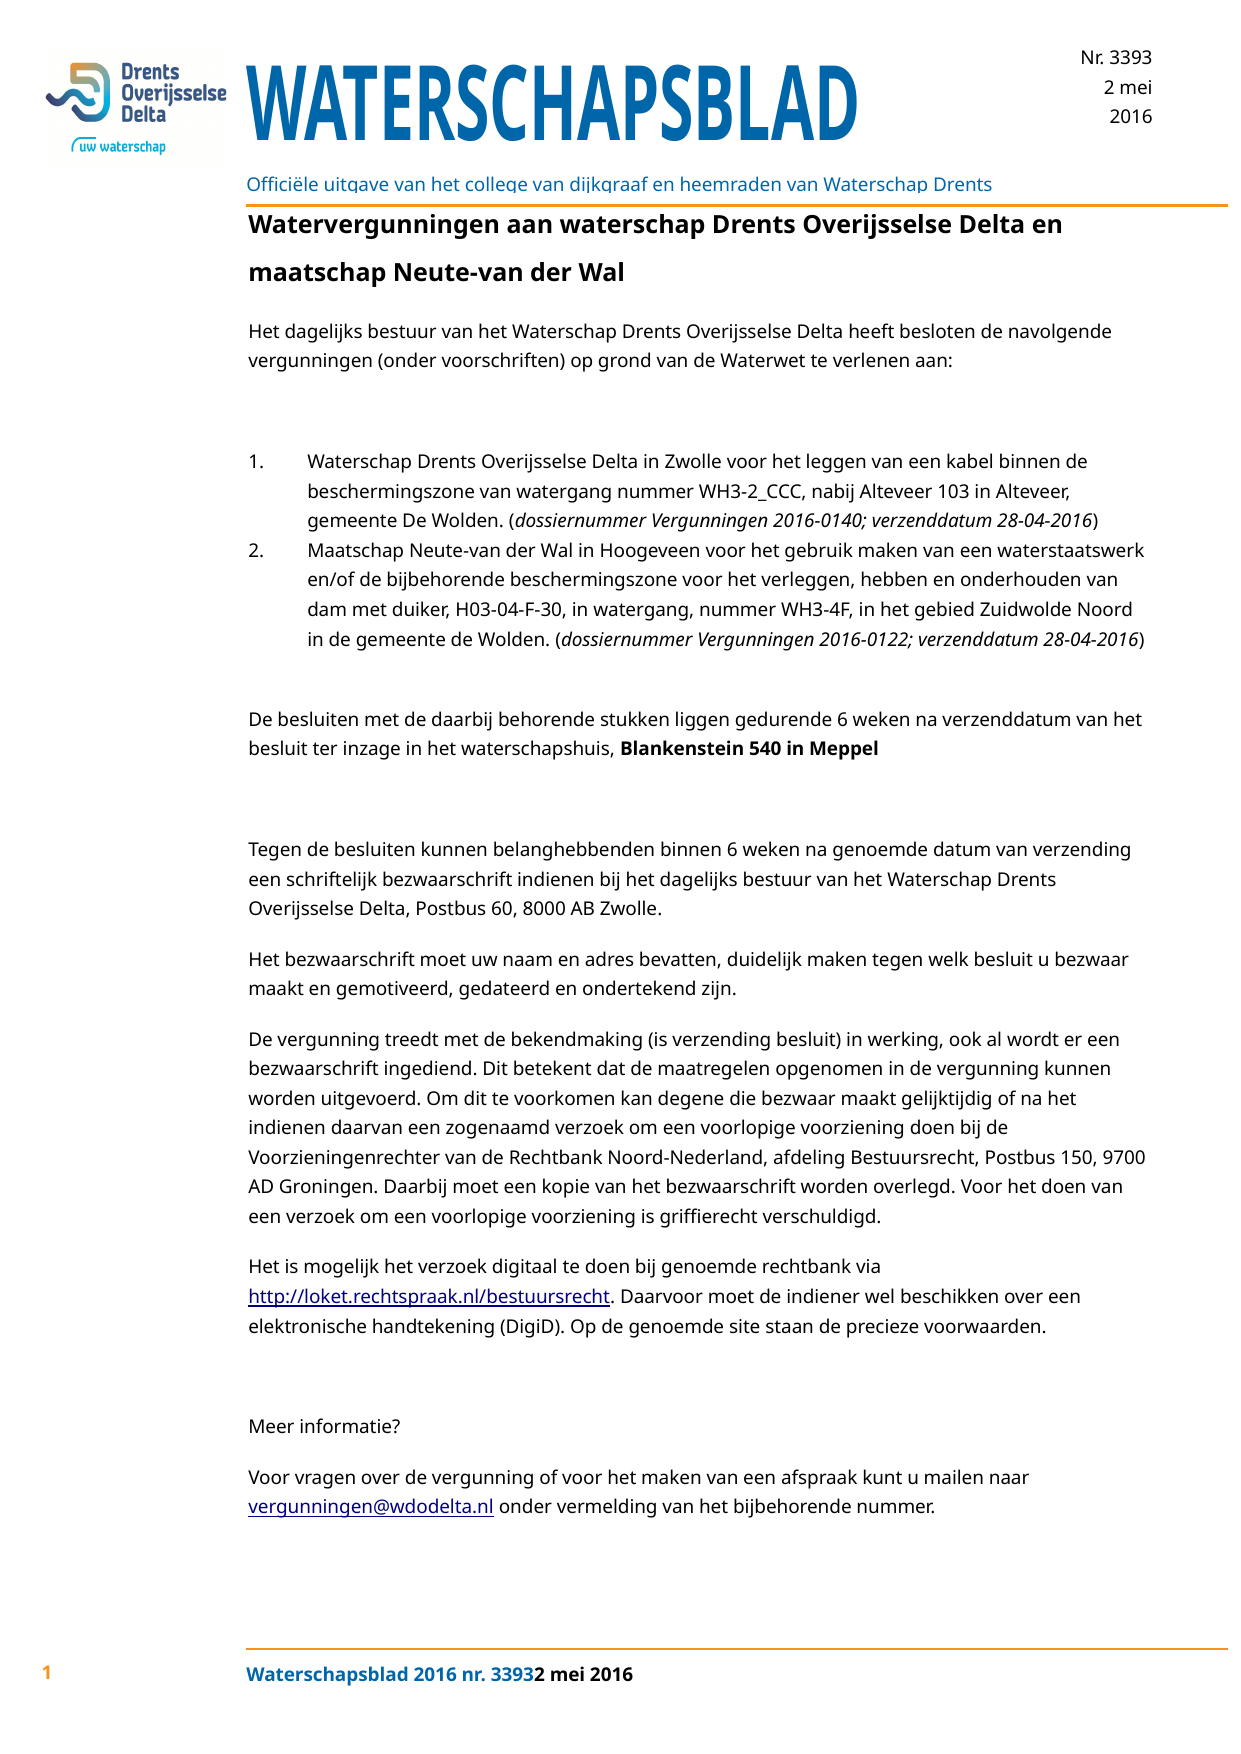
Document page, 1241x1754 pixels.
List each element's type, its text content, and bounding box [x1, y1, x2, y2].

text De besluiten met de daarbij behorende stukken liggen gedurende 6 weken na verzenddatum van het besluit ter inzage in het waterschapshuis, Blankenstein 540 in Meppel [248, 706, 1152, 761]
text Watervergunningen aan waterschap Drents Overijsselse Delta en maatschap Neute-van der Wal [248, 207, 1152, 288]
text Meer informatie? [248, 1414, 1152, 1439]
list Maatschap Neute-van der Wal in Hoogeveen voor het gebruik maken van een waterstaatswerk en/of de bijbehorende beschermingszone voor het verleggen, hebben en onderhouden van dam met duiker, H03-04-F-30, in watergang, nummer WH3-4F, in het gebied Zuidwolde Noord in de gemeente de Wolden. (dossiernummer Vergunningen 2016-0122; verzenddatum 28-04-2016) [248, 537, 1152, 652]
text De vergunning treedt met de bekendmaking (is verzending besluit) in werking, ook al wordt er een bezwaarschrift ingediend. Dit betekent dat de maatregelen opgenomen in de vergunning kunnen worden uitgevoerd. Om dit te voorkomen kan degene die bezwaar maakt gelijktijdig of na het indienen daarvan een zogenaamd verzoek om een voorlopige voorziening doen bij de Voorzieningenrechter van de Rechtbank Noord-Nederland, afdeling Bestuursrecht, Postbus 150, 9700 AD Groningen. Daarbij moet een kopie van het bezwaarschrift worden overlegd. Voor het doen van een verzoek om een voorlopige voorziening is griffierecht verschuldigd. [248, 1026, 1152, 1229]
text Het dagelijks bestuur van het Waterschap Drents Overijsselse Delta heeft besloten de navolgende vergunningen (onder voorschriften) op grond van de Waterwet te verlenen aan: [248, 318, 1152, 373]
text Voor vragen over de vergunning of voor het maken van een afspraak kunt u mailen naar vergunningen@wdodelta.nl onder vermelding van het bijbehorende nummer. [248, 1464, 1152, 1519]
text Tegen de besluiten kunnen belanghebbenden binnen 6 weken na genoemde datum van verzending een schriftelijk bezwaarschrift indienen bij het dagelijks bestuur van het Waterschap Drents Overijsselse Delta, Postbus 60, 8000 AB Zwolle. [248, 836, 1152, 921]
text Het is mogelijk het verzoek digitaal te doen bij genoemde rechtbank via http://loket.rechtspraak.nl/bestuursrecht. Daarvoor moet de indiener wel beschikken over een elektronische handtekening (DigiD). Op de genoemde site staan de precieze voorwaarden. [248, 1254, 1152, 1339]
picture [41, 47, 231, 172]
list Waterschap Drents Overijsselse Delta in Zwolle voor het leggen van een kabel binnen de beschermingszone van watergang nummer WH3-2_CCC, nabij Alteveer 103 in Alteveer, gemeente De Wolden. (dossiernummer Vergunningen 2016-0140; verzenddatum 28-04-2016) [248, 448, 1152, 533]
text Het bezwaarschrift moet uw naam en adres bevatten, duidelijk maken tegen welk besluit u bezwaar maakt en gemotiveerd, gedateerd en ondertekend zijn. [248, 946, 1152, 1001]
